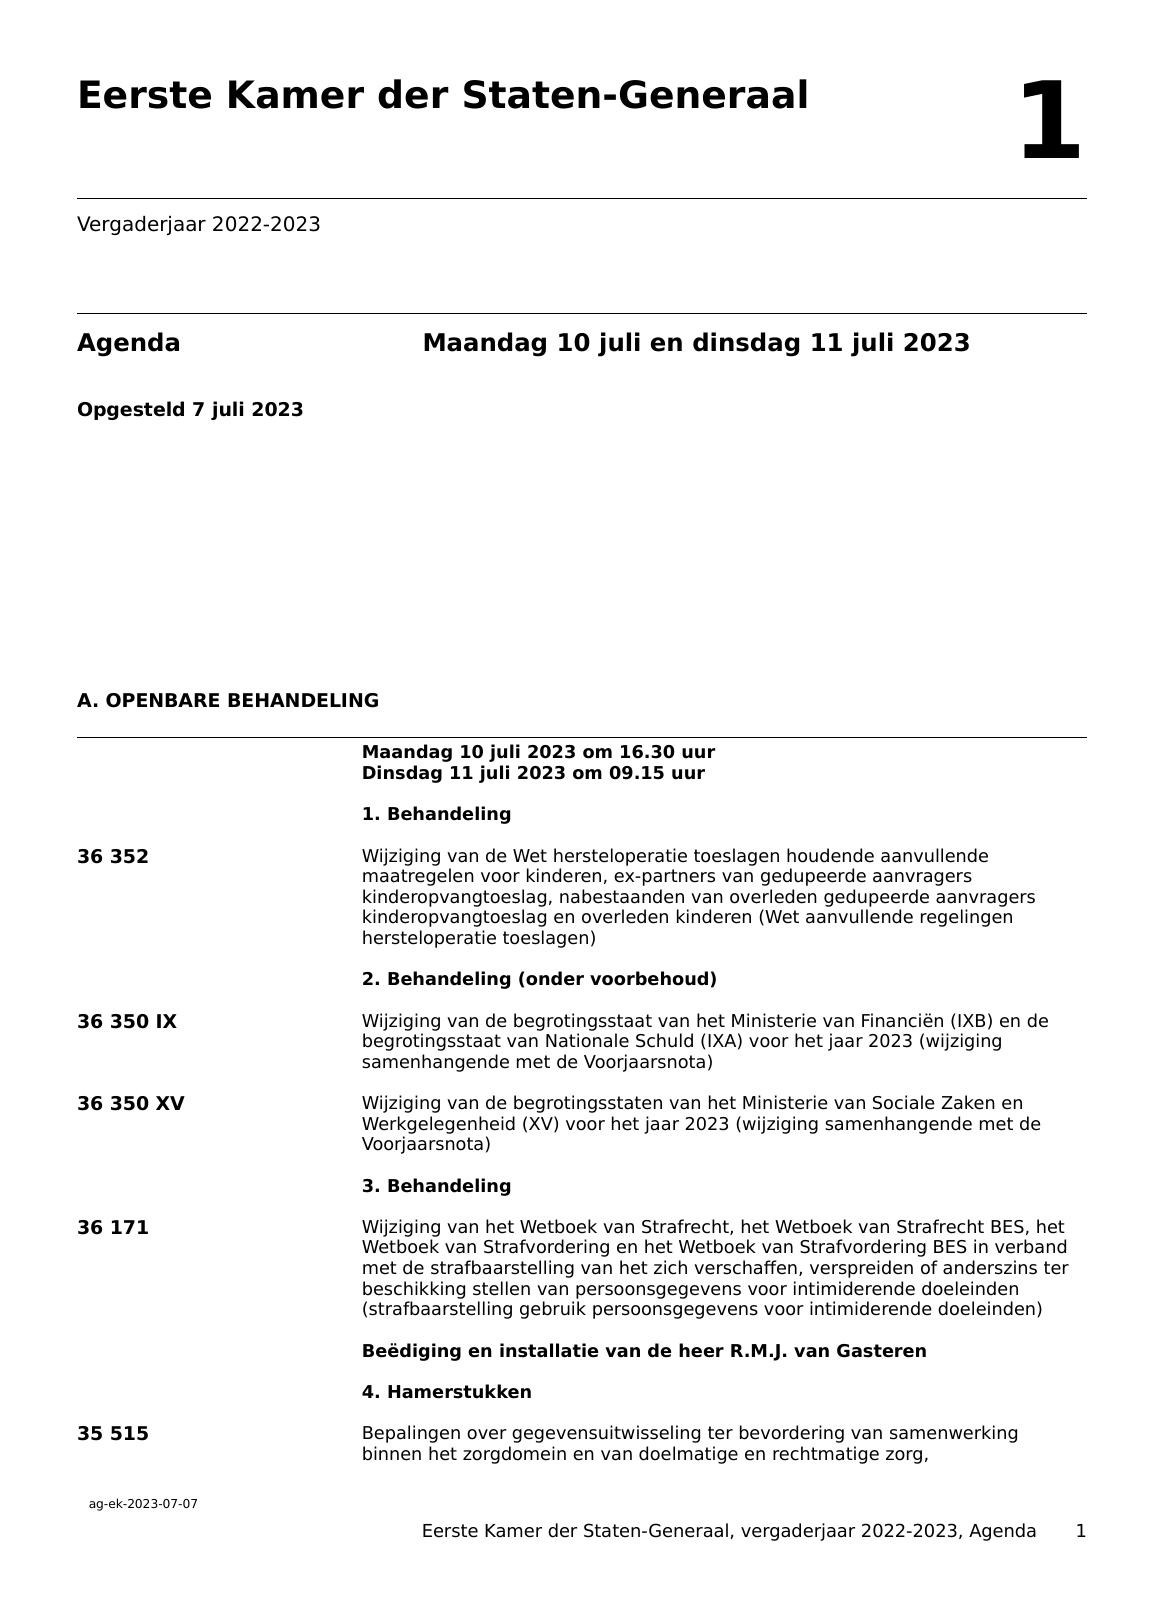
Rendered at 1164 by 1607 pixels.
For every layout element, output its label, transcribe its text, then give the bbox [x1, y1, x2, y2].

table_cell [320, 1361, 356, 1382]
table_cell [320, 1073, 356, 1093]
table_header 1 [886, 59, 1087, 198]
table_cell [356, 1361, 1087, 1382]
table_cell Maandag 10 juli en dinsdag 11 juli 2023 [422, 314, 1087, 357]
table_cell [356, 1196, 1087, 1217]
table_cell 35 515 [77, 1423, 320, 1464]
table_cell [320, 1176, 356, 1196]
table_cell [320, 1011, 356, 1072]
table_header Maandag 10 juli 2023 om 16.30 uur [356, 738, 1087, 763]
table_cell [320, 1217, 356, 1320]
table_cell [77, 1361, 320, 1382]
table_cell [320, 1155, 356, 1176]
table_cell [320, 1341, 356, 1361]
table_cell [356, 1073, 1087, 1093]
text Opgesteld 7 juli 2023 [77, 399, 1087, 421]
table_cell Vergaderjaar 2022-2023 [77, 199, 1087, 313]
table_header [320, 738, 356, 763]
table_cell [77, 1155, 320, 1176]
table_cell Dinsdag 11 juli 2023 om 09.15 uur [356, 763, 1087, 784]
subtitle A. OPENBARE BEHANDELING [77, 690, 1087, 712]
table_cell [320, 1382, 356, 1402]
table_cell [356, 825, 1087, 846]
table_cell [320, 1320, 356, 1341]
table_cell 36 171 [77, 1217, 320, 1320]
table_cell [77, 804, 320, 825]
table_cell [77, 1382, 320, 1402]
table_cell [320, 1423, 356, 1464]
table_cell 1. Behandeling [356, 804, 1087, 825]
table_cell [77, 949, 320, 969]
table_cell 36 352 [77, 846, 320, 949]
table_cell [77, 1196, 320, 1217]
table_cell Wijziging van de Wet hersteloperatie toeslagen houdende aanvullende maatregelen voor kinderen, ex-partners van gedupeerde aanvragers kinderopvangtoeslag, nabestaanden van overleden gedupeerde aanvragers kinderopvangtoeslag en overleden kinderen (Wet aanvullende regelingen hersteloperatie toeslagen) [356, 846, 1087, 949]
table_cell [77, 1176, 320, 1196]
table_cell Bepalingen over gegevensuitwisseling ter bevordering van samenwerking binnen het zorgdomein en van doelmatige en rechtmatige zorg, [356, 1423, 1087, 1464]
table_cell 36 350 XV [77, 1093, 320, 1155]
table_cell 36 350 IX [77, 1011, 320, 1072]
table_cell [77, 1403, 320, 1423]
table_cell [356, 949, 1087, 969]
table_cell [356, 1403, 1087, 1423]
table_cell [77, 763, 320, 784]
table_cell Wijziging van de begrotingsstaat van het Ministerie van Financiën (IXB) en de begrotingsstaat van Nationale Schuld (IXA) voor het jaar 2023 (wijziging samenhangende met de Voorjaarsnota) [356, 1011, 1087, 1072]
table_cell [77, 1341, 320, 1361]
table_cell Beëdiging en installatie van de heer R.M.J. van Gasteren [356, 1341, 1087, 1361]
table_cell [320, 1093, 356, 1155]
table_cell [320, 784, 356, 804]
table_cell [77, 990, 320, 1011]
table_cell [77, 1073, 320, 1093]
table_cell [77, 825, 320, 846]
table_cell 2. Behandeling (onder voorbehoud) [356, 969, 1087, 990]
table_header Eerste Kamer der Staten-Generaal [77, 59, 886, 198]
table_cell 4. Hamerstukken [356, 1382, 1087, 1402]
table_cell [356, 1320, 1087, 1341]
table_cell [356, 1155, 1087, 1176]
text ag-ek-2023-07-07 [88, 1497, 323, 1511]
table_cell [320, 1196, 356, 1217]
table_cell [77, 969, 320, 990]
table_cell [320, 969, 356, 990]
table_cell 3. Behandeling [356, 1176, 1087, 1196]
table_cell [77, 1320, 320, 1341]
table_cell [320, 825, 356, 846]
table_cell Agenda [77, 314, 422, 357]
table_cell [356, 784, 1087, 804]
table_cell [320, 763, 356, 784]
table_cell [356, 990, 1087, 1011]
table_cell [320, 1403, 356, 1423]
table_cell Wijziging van het Wetboek van Strafrecht, het Wetboek van Strafrecht BES, het Wetboek van Strafvordering en het Wetboek van Strafvordering BES in verband met de strafbaarstelling van het zich verschaffen, verspreiden of anderszins ter beschikking stellen van persoonsgegevens voor intimiderende doeleinden (strafbaarstelling gebruik persoonsgegevens voor intimiderende doeleinden) [356, 1217, 1087, 1320]
table_cell [320, 990, 356, 1011]
table_cell [320, 846, 356, 949]
table_header [77, 738, 320, 763]
table_cell [320, 804, 356, 825]
table_cell [77, 784, 320, 804]
table_cell [320, 949, 356, 969]
table_cell Wijziging van de begrotingsstaten van het Ministerie van Sociale Zaken en Werkgelegenheid (XV) voor het jaar 2023 (wijziging samenhangende met de Voorjaarsnota) [356, 1093, 1087, 1155]
